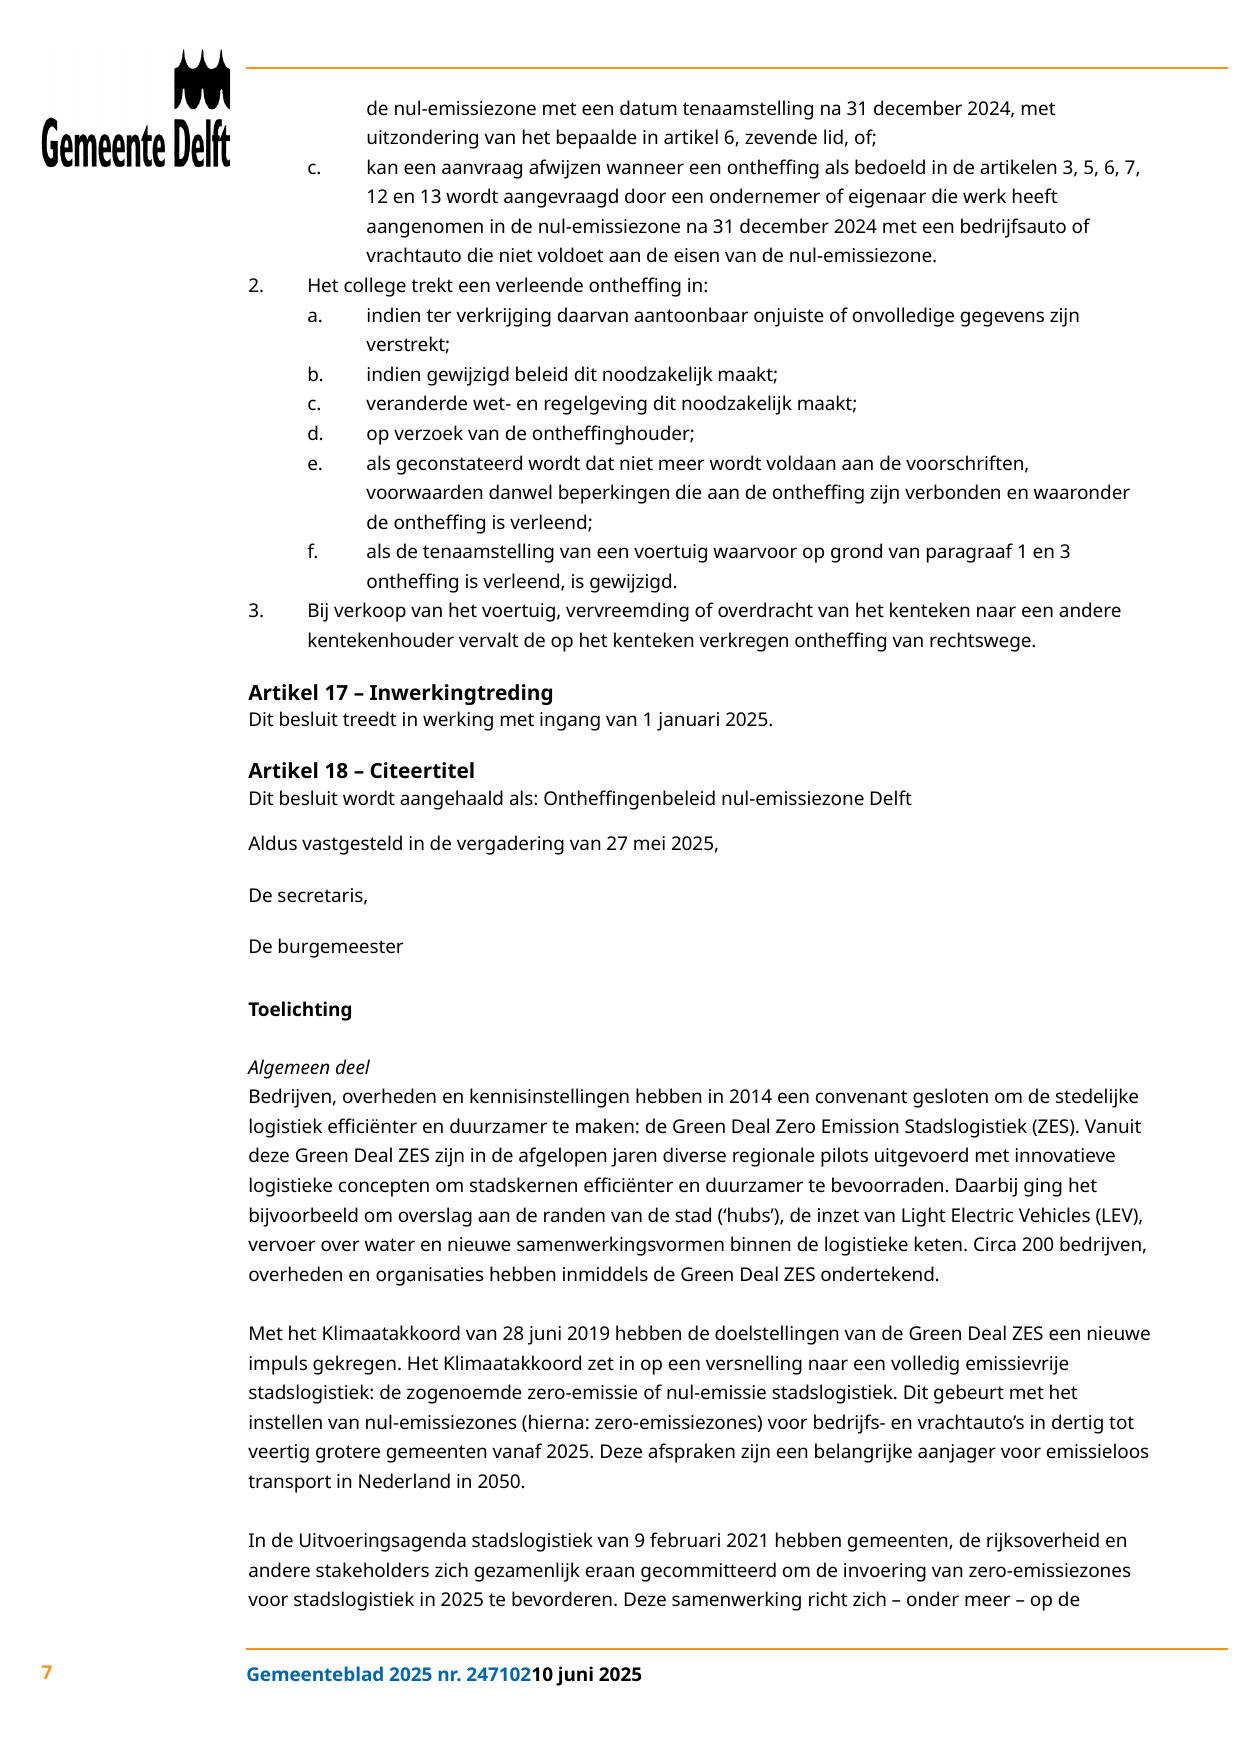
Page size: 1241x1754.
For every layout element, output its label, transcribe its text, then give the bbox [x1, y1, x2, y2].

text De burgemeester [248, 933, 1152, 959]
text Bedrijven, overheden en kennisinstellingen hebben in 2014 een convenant gesloten om de stedelijke logistiek efficiënter en duurzamer te maken: de Green Deal Zero Emission Stadslogistiek (ZES). Vanuit deze Green Deal ZES zijn in de afgelopen jaren diverse regionale pilots uitgevoerd met innovatieve logistieke concepten om stadskernen efficiënter en duurzamer te bevoorraden. Daarbij ging het bijvoorbeeld om overslag aan de randen van de stad (‘hubs’), de inzet van Light Electric Vehicles (LEV), vervoer over water en nieuwe samenwerkingsvormen binnen de logistieke keten. Circa 200 bedrijven, overheden en organisaties hebben inmiddels de Green Deal ZES ondertekend. [248, 1083, 1152, 1287]
text Met het Klimaatakkoord van 28 juni 2019 hebben de doelstellingen van de Green Deal ZES een nieuwe impuls gekregen. Het Klimaatakkoord zet in op een versnelling naar een volledig emissievrije stadslogistiek: de zogenoemde zero-emissie of nul-emissie stadslogistiek. Dit gebeurt met het instellen van nul-emissiezones (hierna: zero-emissiezones) voor bedrijfs- en vrachtauto’s in dertig tot veertig grotere gemeenten vanaf 2025. Deze afspraken zijn een belangrijke aanjager voor emissieloos transport in Nederland in 2050. [248, 1320, 1152, 1494]
text Dit besluit wordt aangehaald als: Ontheffingenbeleid nul-emissiezone Delft [248, 785, 1152, 811]
list Bij verkoop van het voertuig, vervreemding of overdracht van het kenteken naar een andere kentekenhouder vervalt de op het kenteken verkregen ontheffing van rechtswege. [248, 598, 1152, 653]
text Artikel 18 – Citeertitel [248, 757, 1152, 785]
list indien gewijzigd beleid dit noodzakelijk maakt; [307, 361, 1152, 387]
picture [41, 47, 231, 172]
text In de Uitvoeringsagenda stadslogistiek van 9 februari 2021 hebben gemeenten, de rijksoverheid en andere stakeholders zich gezamenlijk eraan gecommitteerd om de invoering van zero-emissiezones voor stadslogistiek in 2025 te bevorderen. Deze samenwerking richt zich – onder meer – op de [248, 1527, 1152, 1612]
text Artikel 17 – Inwerkingtreding [248, 678, 1152, 706]
text Dit besluit treedt in werking met ingang van 1 januari 2025. [248, 706, 1152, 732]
list kan een aanvraag afwijzen wanneer een ontheffing als bedoeld in de artikelen 3, 5, 6, 7, 12 en 13 wordt aangevraagd door een ondernemer of eigenaar die werk heeft aangenomen in de nul-emissiezone na 31 december 2024 met een bedrijfsauto of vrachtauto die niet voldoet aan de eisen van de nul-emissiezone. [307, 154, 1152, 268]
list Het college trekt een verleende ontheffing in: [248, 272, 1152, 298]
text Toelichting [248, 985, 1152, 1025]
text Algemeen deel [248, 1054, 1152, 1079]
list als geconstateerd wordt dat niet meer wordt voldaan aan de voorschriften, voorwaarden danwel beperkingen die aan de ontheffing zijn verbonden en waaronder de ontheffing is verleend; [307, 450, 1152, 535]
list als de tenaamstelling van een voertuig waarvoor op grond van paragraaf 1 en 3 ontheffing is verleend, is gewijzigd. [307, 538, 1152, 594]
list indien ter verkrijging daarvan aantoonbaar onjuiste of onvolledige gegevens zijn verstrekt; [307, 302, 1152, 357]
list op verzoek van de ontheffinghouder; [307, 420, 1152, 446]
text De secretaris, [248, 882, 1152, 908]
list de nul-emissiezone met een datum tenaamstelling na 31 december 2024, met uitzondering van het bepaalde in artikel 6, zevende lid, of; [307, 95, 1152, 150]
list veranderde wet- en regelgeving dit noodzakelijk maakt; [307, 391, 1152, 416]
text Aldus vastgesteld in de vergadering van 27 mei 2025, [248, 831, 1152, 856]
